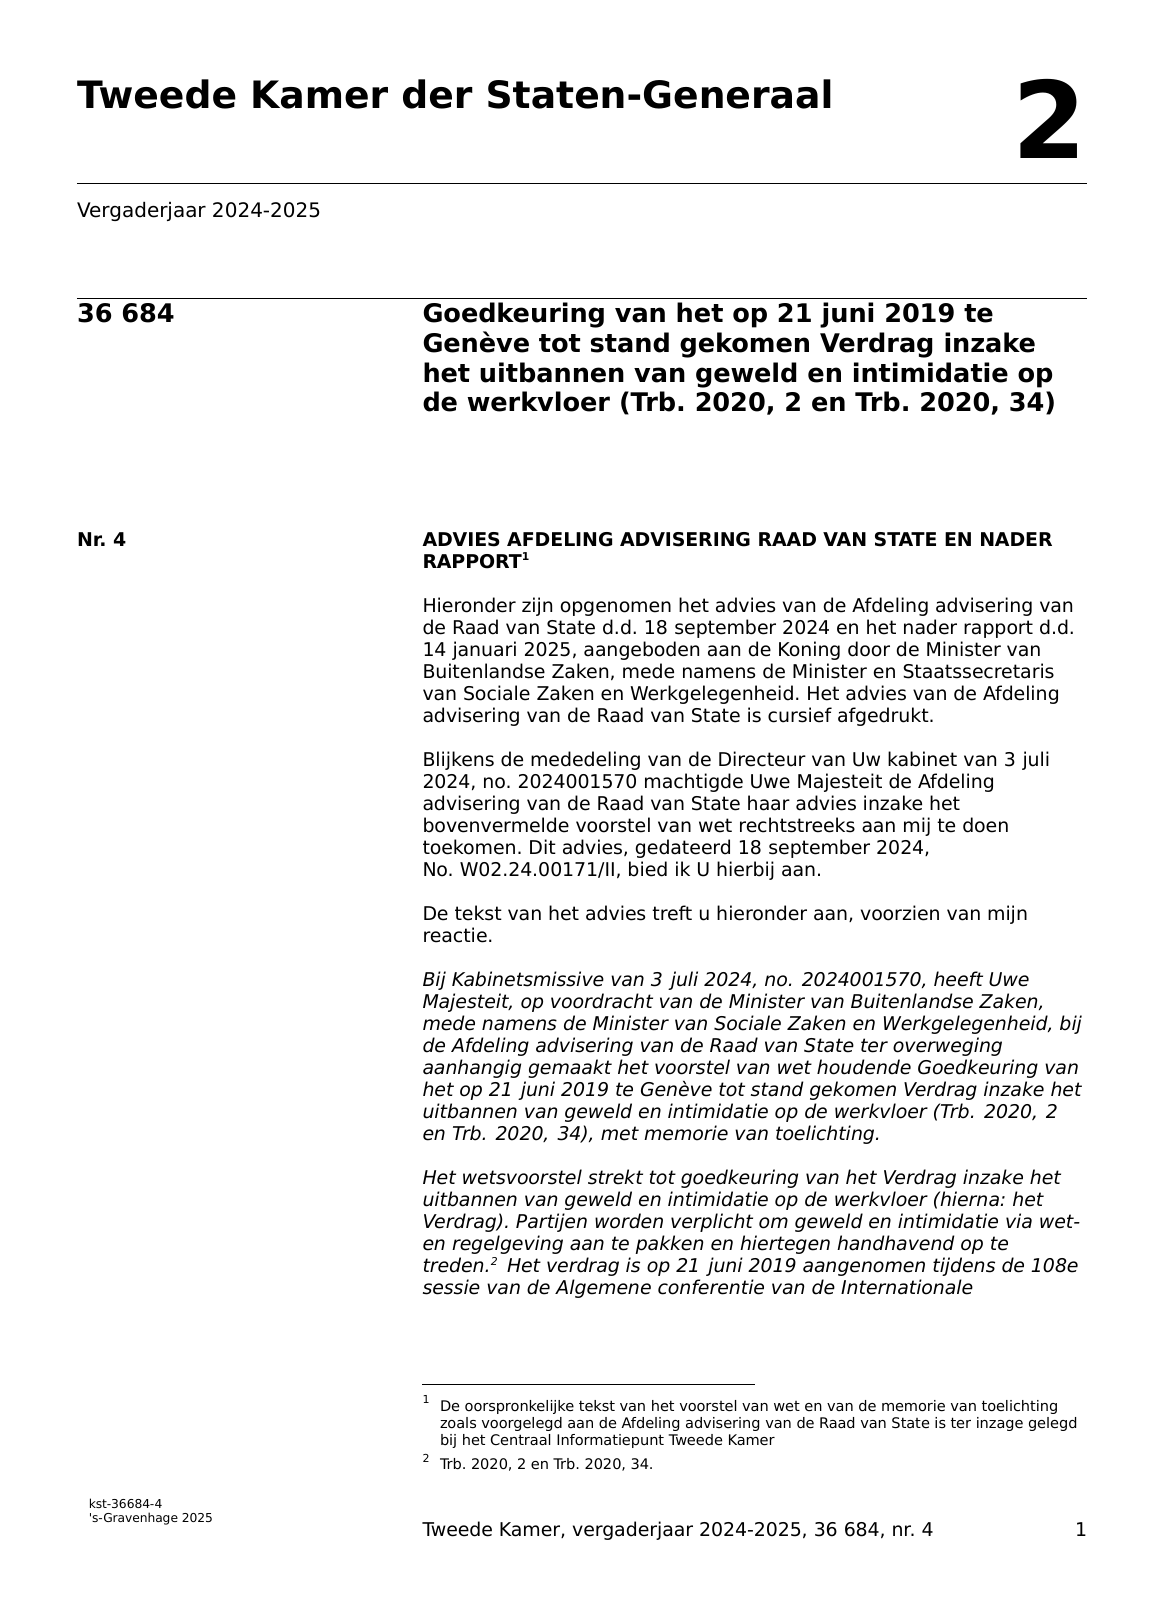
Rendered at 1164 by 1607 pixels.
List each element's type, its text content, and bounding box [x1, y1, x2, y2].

subtitle Nr. 4 ADVIES AFDELING ADVISERING RAAD VAN STATE EN NADER RAPPORT [77, 529, 1087, 573]
text 's-Gravenhage 2025 [88, 1511, 323, 1525]
text Bij Kabinetsmissive van 3 juli 2024, no. 2024001570, heeft Uwe Majesteit, op voordracht van de Minister van Buitenlandse Zaken, mede namens de Minister van Sociale Zaken en Werkgelegenheid, bij de Afdeling advisering van de Raad van State ter overweging aanhangig gemaakt het voorstel van wet houdende Goedkeuring van het op 21 juni 2019 te Genève tot stand gekomen Verdrag inzake het uitbannen van geweld en intimidatie op de werkvloer (Trb. 2020, 2 en Trb. 2020, 34), met memorie van toelichting. [422, 969, 1087, 1145]
subtitle 36 684 Goedkeuring van het op 21 juni 2019 te Genève tot stand gekomen Verdrag inzake het uitbannen van geweld en intimidatie op de werkvloer (Trb. 2020, 2 en Trb. 2020, 34) [77, 299, 1087, 418]
text De oorspronkelijke tekst van het voorstel van wet en van de memorie van toelichting zoals voorgelegd aan de Afdeling advisering van de Raad van State is ter inzage gelegd bij het Centraal Informatiepunt Tweede Kamer [422, 1393, 1087, 1449]
text De tekst van het advies treft u hieronder aan, voorzien van mijn reactie. [422, 903, 1087, 947]
table_cell Vergaderjaar 2024-2025 [77, 184, 1087, 298]
table_header 2 [886, 59, 1087, 183]
text Trb. 2020, 2 en Trb. 2020, 34. [422, 1452, 1087, 1474]
table_header Tweede Kamer der Staten-Generaal [77, 59, 886, 183]
text kst-36684-4 [88, 1497, 323, 1511]
text Het wetsvoorstel strekt tot goedkeuring van het Verdrag inzake het uitbannen van geweld en intimidatie op de werkvloer (hierna: het Verdrag). Partijen worden verplicht om geweld en intimidatie via wet- en regelgeving aan te pakken en hiertegen handhavend op te treden. Het verdrag is op 21 juni 2019 aangenomen tijdens de 108e sessie van de Algemene conferentie van de Internationale [422, 1167, 1087, 1299]
text Hieronder zijn opgenomen het advies van de Afdeling advisering van de Raad van State d.d. 18 september 2024 en het nader rapport d.d. 14 januari 2025, aangeboden aan de Koning door de Minister van Buitenlandse Zaken, mede namens de Minister en Staatssecretaris van Sociale Zaken en Werkgelegenheid. Het advies van de Afdeling advisering van de Raad van State is cursief afgedrukt. [422, 595, 1087, 727]
text Blijkens de mededeling van de Directeur van Uw kabinet van 3 juli 2024, no. 2024001570 machtigde Uwe Majesteit de Afdeling advisering van de Raad van State haar advies inzake het bovenvermelde voorstel van wet rechtstreeks aan mij te doen toekomen. Dit advies, gedateerd 18 september 2024, No. W02.24.00171/II, bied ik U hierbij aan. [422, 749, 1087, 881]
